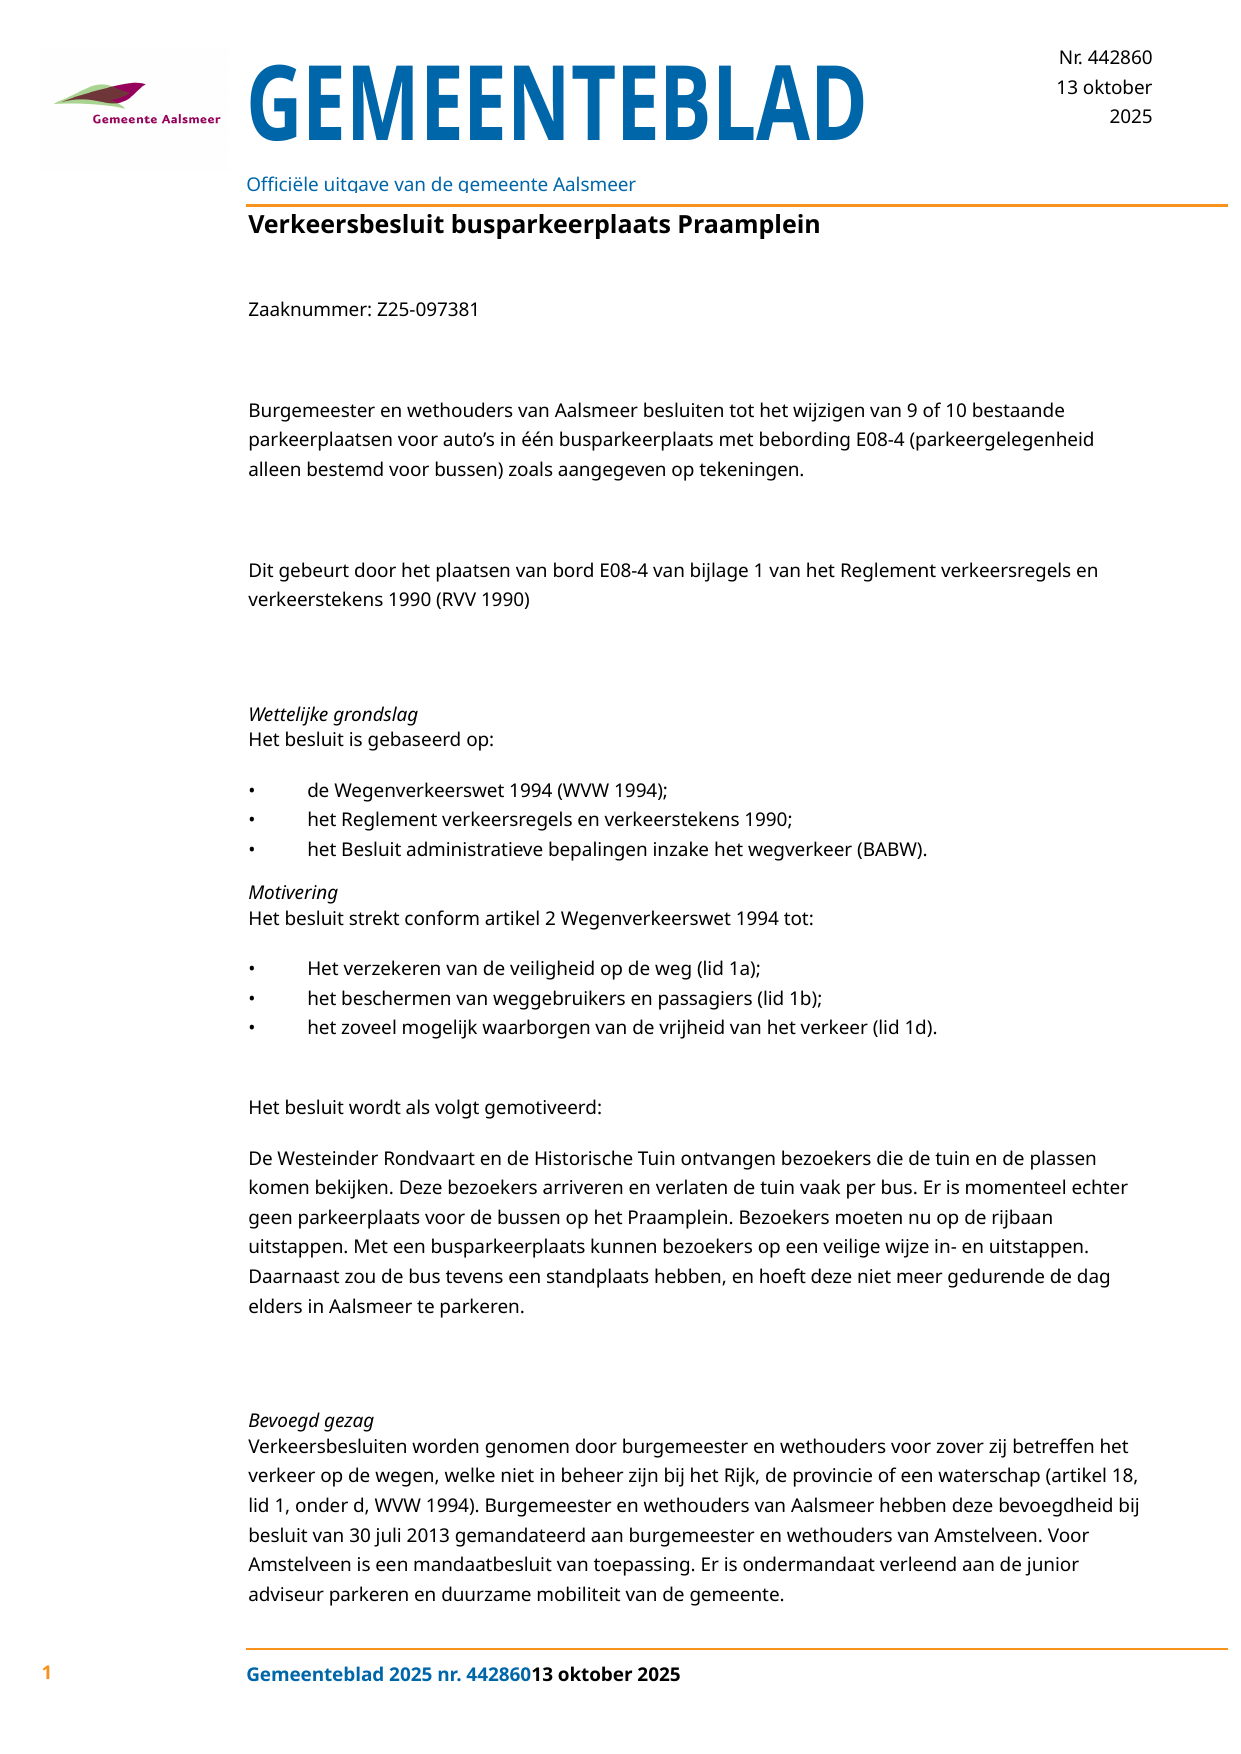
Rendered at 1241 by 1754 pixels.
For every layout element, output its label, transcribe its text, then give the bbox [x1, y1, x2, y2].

text Verkeersbesluiten worden genomen door burgemeester en wethouders voor zover zij betreffen het verkeer op de wegen, welke niet in beheer zijn bij het Rijk, de provincie of een waterschap (artikel 18, lid 1, onder d, WVW 1994). Burgemeester en wethouders van Aalsmeer hebben deze bevoegdheid bij besluit van 30 juli 2013 gemandateerd aan burgemeester en wethouders van Amstelveen. Voor Amstelveen is een mandaatbesluit van toepassing. Er is ondermandaat verleend aan de junior adviseur parkeren en duurzame mobiliteit van de gemeente. [248, 1433, 1152, 1607]
text Bevoegd gezag [248, 1407, 1152, 1433]
text Wettelijke grondslag [248, 701, 1152, 727]
text Burgemeester en wethouders van Aalsmeer besluiten tot het wijzigen van 9 of 10 bestaande parkeerplaatsen voor auto’s in één busparkeerplaats met bebording E08-4 (parkeergelegenheid alleen bestemd voor bussen) zoals aangegeven op tekeningen. [248, 397, 1152, 482]
text Het besluit is gebaseerd op: [248, 727, 1152, 752]
text Motivering [248, 879, 1152, 905]
text Het besluit strekt conform artikel 2 Wegenverkeerswet 1994 tot: [248, 905, 1152, 931]
list de Wegenverkeerswet 1994 (WVW 1994); [248, 777, 1152, 803]
list het beschermen van weggebruikers en passagiers (lid 1b); [248, 985, 1152, 1011]
list het Besluit administratieve bepalingen inzake het wegverkeer (BABW). [248, 836, 1152, 862]
text Zaaknummer: Z25-097381 [248, 296, 1152, 322]
text Dit gebeurt door het plaatsen van bord E08-4 van bijlage 1 van het Reglement verkeersregels en verkeerstekens 1990 (RVV 1990) [248, 557, 1152, 612]
list het zoveel mogelijk waarborgen van de vrijheid van het verkeer (lid 1d). [248, 1014, 1152, 1040]
text Verkeersbesluit busparkeerplaats Praamplein [248, 207, 1152, 241]
picture [41, 47, 231, 172]
text Het besluit wordt als volgt gemotiveerd: [248, 1094, 1152, 1120]
list Het verzekeren van de veiligheid op de weg (lid 1a); [248, 955, 1152, 981]
text De Westeinder Rondvaart en de Historische Tuin ontvangen bezoekers die de tuin en de plassen komen bekijken. Deze bezoekers arriveren en verlaten de tuin vaak per bus. Er is momenteel echter geen parkeerplaats voor de bussen op het Praamplein. Bezoekers moeten nu op de rijbaan uitstappen. Met een busparkeerplaats kunnen bezoekers op een veilige wijze in- en uitstappen. Daarnaast zou de bus tevens een standplaats hebben, en hoeft deze niet meer gedurende de dag elders in Aalsmeer te parkeren. [248, 1145, 1152, 1319]
list het Reglement verkeersregels en verkeerstekens 1990; [248, 807, 1152, 832]
